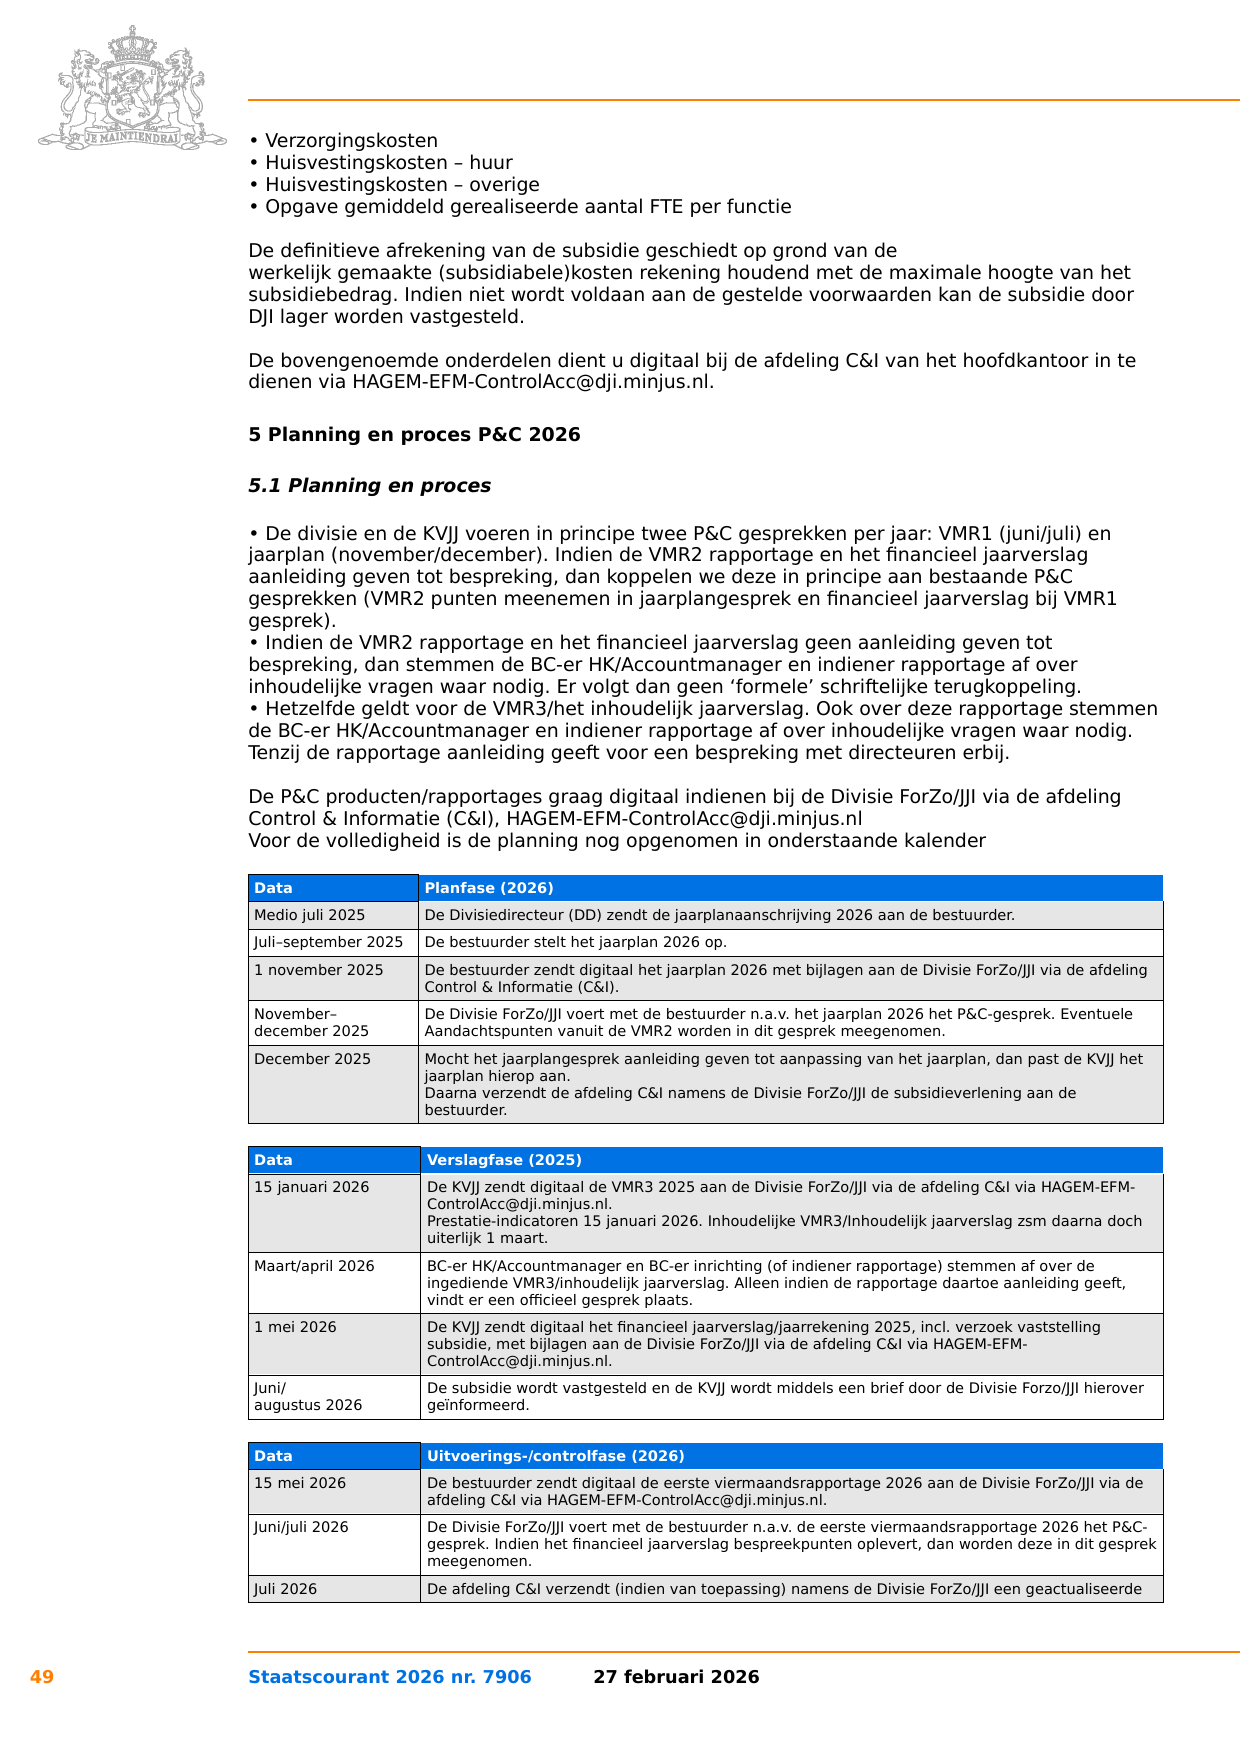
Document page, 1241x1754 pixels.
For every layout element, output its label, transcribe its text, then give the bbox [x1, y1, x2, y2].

table_cell De afdeling C&I verzendt (indien van toepassing) namens de Divisie ForZo/JJI een geactualiseerde [421, 1576, 1163, 1602]
text De P&C producten/rapportages graag digitaal indienen bij de Divisie ForZo/JJI via de afdeling Control & Informatie (C&I), HAGEM-EFM-ControlAcc@dji.minjus.nl [248, 786, 1163, 830]
table_cell De KVJJ zendt digitaal de VMR3 2025 aan de Divisie ForZo/JJI via de afdeling C&I via HAGEM-EFM-ControlAcc@dji.minjus.nl. Prestatie-indicatoren 15 januari 2026. Inhoudelijke VMR3/Inhoudelijk jaarverslag zsm daarna doch uiterlijk 1 maart. [421, 1175, 1163, 1252]
table_cell De bestuurder zendt digitaal de eerste viermaandsrapportage 2026 aan de Divisie ForZo/JJI via de afdeling C&I via HAGEM-EFM-ControlAcc@dji.minjus.nl. [421, 1470, 1163, 1513]
table_cell 1 mei 2026 [249, 1314, 420, 1374]
table_cell De subsidie wordt vastgesteld en de KVJJ wordt middels een brief door de Divisie Forzo/JJI hierover geïnformeerd. [421, 1376, 1163, 1419]
table_cell De Divisiedirecteur (DD) zendt de jaarplanaanschrijving 2026 aan de bestuurder. [419, 902, 1163, 929]
table_header Verslagfase (2025) [421, 1147, 1163, 1173]
text • Verzorgingskosten [248, 130, 1163, 152]
text • Huisvestingskosten – overige [248, 174, 1163, 196]
table_cell De Divisie ForZo/JJI voert met de bestuurder n.a.v. de eerste viermaandsrapportage 2026 het P&C-gesprek. Indien het financieel jaarverslag bespreekpunten oplevert, dan worden deze in dit gesprek meegenomen. [421, 1515, 1163, 1575]
table_cell Medio juli 2025 [249, 902, 418, 929]
table_cell Juli–september 2025 [249, 930, 418, 956]
table_cell 15 januari 2026 [249, 1175, 420, 1252]
table_cell BC-er HK/Accountmanager en BC-er inrichting (of indiener rapportage) stemmen af over de ingediende VMR3/inhoudelijk jaarverslag. Alleen indien de rapportage daartoe aanleiding geeft, vindt er een officieel gesprek plaats. [421, 1253, 1163, 1313]
table_cell De bestuurder stelt het jaarplan 2026 op. [419, 930, 1163, 956]
table_cell De bestuurder zendt digitaal het jaarplan 2026 met bijlagen aan de Divisie ForZo/JJI via de afdeling Control & Informatie (C&I). [419, 957, 1163, 1000]
text • Huisvestingskosten – huur [248, 152, 1163, 174]
table_header Planfase (2026) [419, 875, 1163, 901]
table_cell Juni/juli 2026 [249, 1515, 420, 1575]
table_cell December 2025 [249, 1046, 418, 1123]
text • De divisie en de KVJJ voeren in principe twee P&C gesprekken per jaar: VMR1 (juni/juli) en jaarplan (november/december). Indien de VMR2 rapportage en het financieel jaarverslag aanleiding geven tot bespreking, dan koppelen we deze in principe aan bestaande P&C gesprekken (VMR2 punten meenemen in jaarplangesprek en financieel jaarverslag bij VMR1 gesprek). [248, 522, 1163, 632]
table_cell Juli 2026 [249, 1576, 420, 1602]
text • Opgave gemiddeld gerealiseerde aantal FTE per functie [248, 196, 1163, 218]
text • Indien de VMR2 rapportage en het financieel jaarverslag geen aanleiding geven tot bespreking, dan stemmen de BC-er HK/Accountmanager en indiener rapportage af over inhoudelijke vragen waar nodig. Er volgt dan geen ‘formele’ schriftelijke terugkoppeling. [248, 632, 1163, 698]
table_cell De Divisie ForZo/JJI voert met de bestuurder n.a.v. het jaarplan 2026 het P&C-gesprek. Eventuele Aandachtspunten vanuit de VMR2 worden in dit gesprek meegenomen. [419, 1001, 1163, 1045]
table_header Data [249, 1443, 420, 1469]
table_cell Mocht het jaarplangesprek aanleiding geven tot aanpassing van het jaarplan, dan past de KVJJ het jaarplan hierop aan. Daarna verzendt de afdeling C&I namens de Divisie ForZo/JJI de subsidieverlening aan de bestuurder. [419, 1046, 1163, 1123]
text De bovengenoemde onderdelen dient u digitaal bij de afdeling C&I van het hoofdkantoor in te dienen via HAGEM-EFM-ControlAcc@dji.minjus.nl. [248, 349, 1163, 393]
table_header Uitvoerings-/controlfase (2026) [421, 1443, 1163, 1469]
table_cell November– december 2025 [249, 1001, 418, 1045]
picture [38, 25, 227, 150]
table_cell Juni/ augustus 2026 [249, 1376, 420, 1419]
table_header Data [249, 1147, 420, 1173]
subtitle 5.1 Planning en proces [248, 475, 1163, 497]
table_header Data [249, 875, 418, 901]
table_cell De KVJJ zendt digitaal het financieel jaarverslag/jaarrekening 2025, incl. verzoek vaststelling subsidie, met bijlagen aan de Divisie ForZo/JJI via de afdeling C&I via HAGEM-EFM-ControlAcc@dji.minjus.nl. [421, 1314, 1163, 1374]
table_cell Maart/april 2026 [249, 1253, 420, 1313]
table_cell 15 mei 2026 [249, 1470, 420, 1513]
text • Hetzelfde geldt voor de VMR3/het inhoudelijk jaarverslag. Ook over deze rapportage stemmen de BC-er HK/Accountmanager en indiener rapportage af over inhoudelijke vragen waar nodig. Tenzij de rapportage aanleiding geeft voor een bespreking met directeuren erbij. [248, 698, 1163, 764]
text Voor de volledigheid is de planning nog opgenomen in onderstaande kalender [248, 830, 1163, 852]
text De definitieve afrekening van de subsidie geschiedt op grond van de [248, 240, 1163, 262]
text werkelijk gemaakte (subsidiabele)kosten rekening houdend met de maximale hoogte van het subsidiebedrag. Indien niet wordt voldaan aan de gestelde voorwaarden kan de subsidie door DJI lager worden vastgesteld. [248, 262, 1163, 328]
table_cell 1 november 2025 [249, 957, 418, 1000]
subtitle 5 Planning en proces P&C 2026 [248, 423, 1163, 445]
